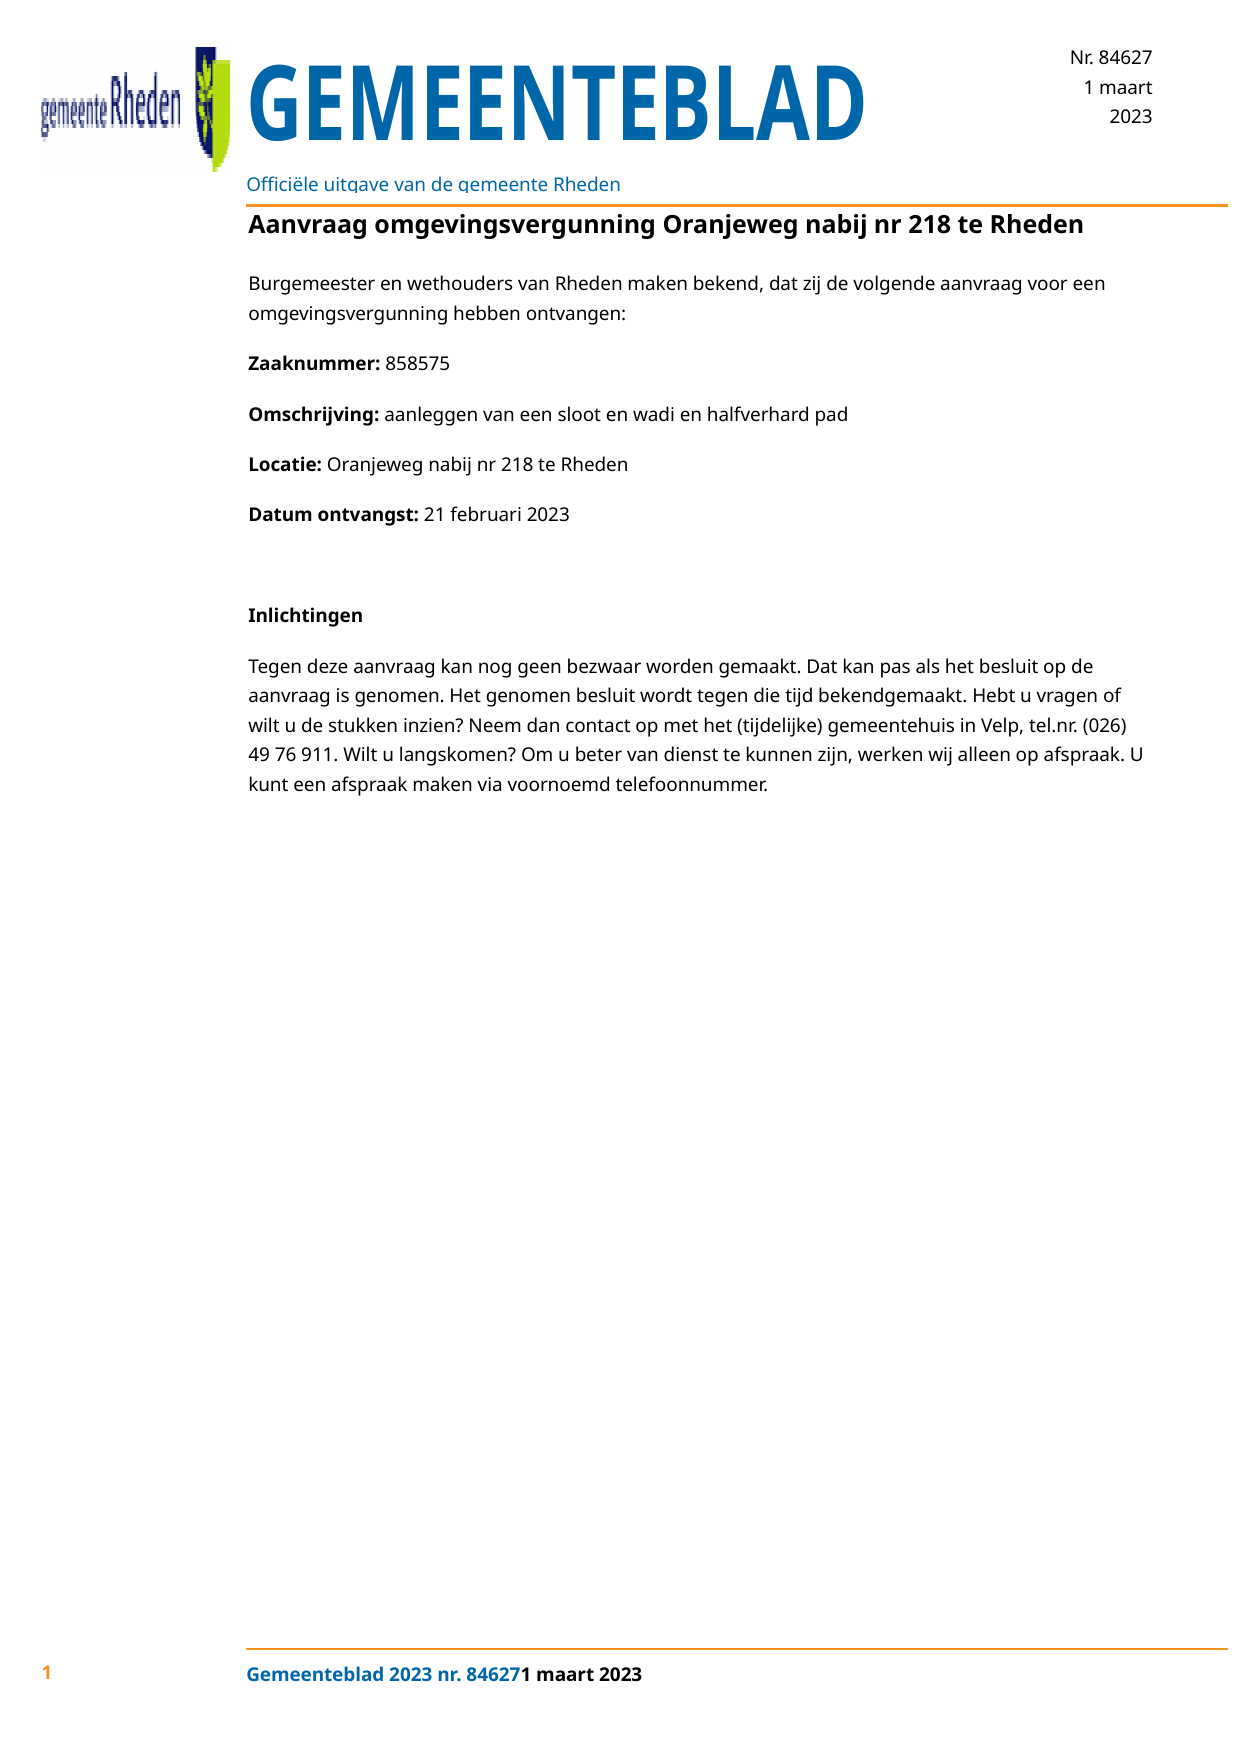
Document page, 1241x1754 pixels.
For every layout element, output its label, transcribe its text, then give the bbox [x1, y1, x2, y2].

text Tegen deze aanvraag kan nog geen bezwaar worden gemaakt. Dat kan pas als het besluit op de aanvraag is genomen. Het genomen besluit wordt tegen die tijd bekendgemaakt. Hebt u vragen of wilt u de stukken inzien? Neem dan contact op met het (tijdelijke) gemeentehuis in Velp, tel.nr. (026) 49 76 911. Wilt u langskomen? Om u beter van dienst te kunnen zijn, werken wij alleen op afspraak. U kunt een afspraak maken via voornoemd telefoonnummer. [248, 653, 1152, 797]
text Burgemeester en wethouders van Rheden maken bekend, dat zij de volgende aanvraag voor een omgevingsvergunning hebben ontvangen: [248, 270, 1152, 326]
text Zaaknummer: 858575 [248, 350, 1152, 376]
picture [41, 47, 231, 172]
text Omschrijving: aanleggen van een sloot en wadi en halfverhard pad [248, 401, 1152, 426]
text Inlichtingen [248, 602, 1152, 628]
text Datum ontvangst: 21 februari 2023 [248, 502, 1152, 527]
text Aanvraag omgevingsvergunning Oranjeweg nabij nr 218 te Rheden [248, 207, 1152, 241]
text Locatie: Oranjeweg nabij nr 218 te Rheden [248, 451, 1152, 477]
